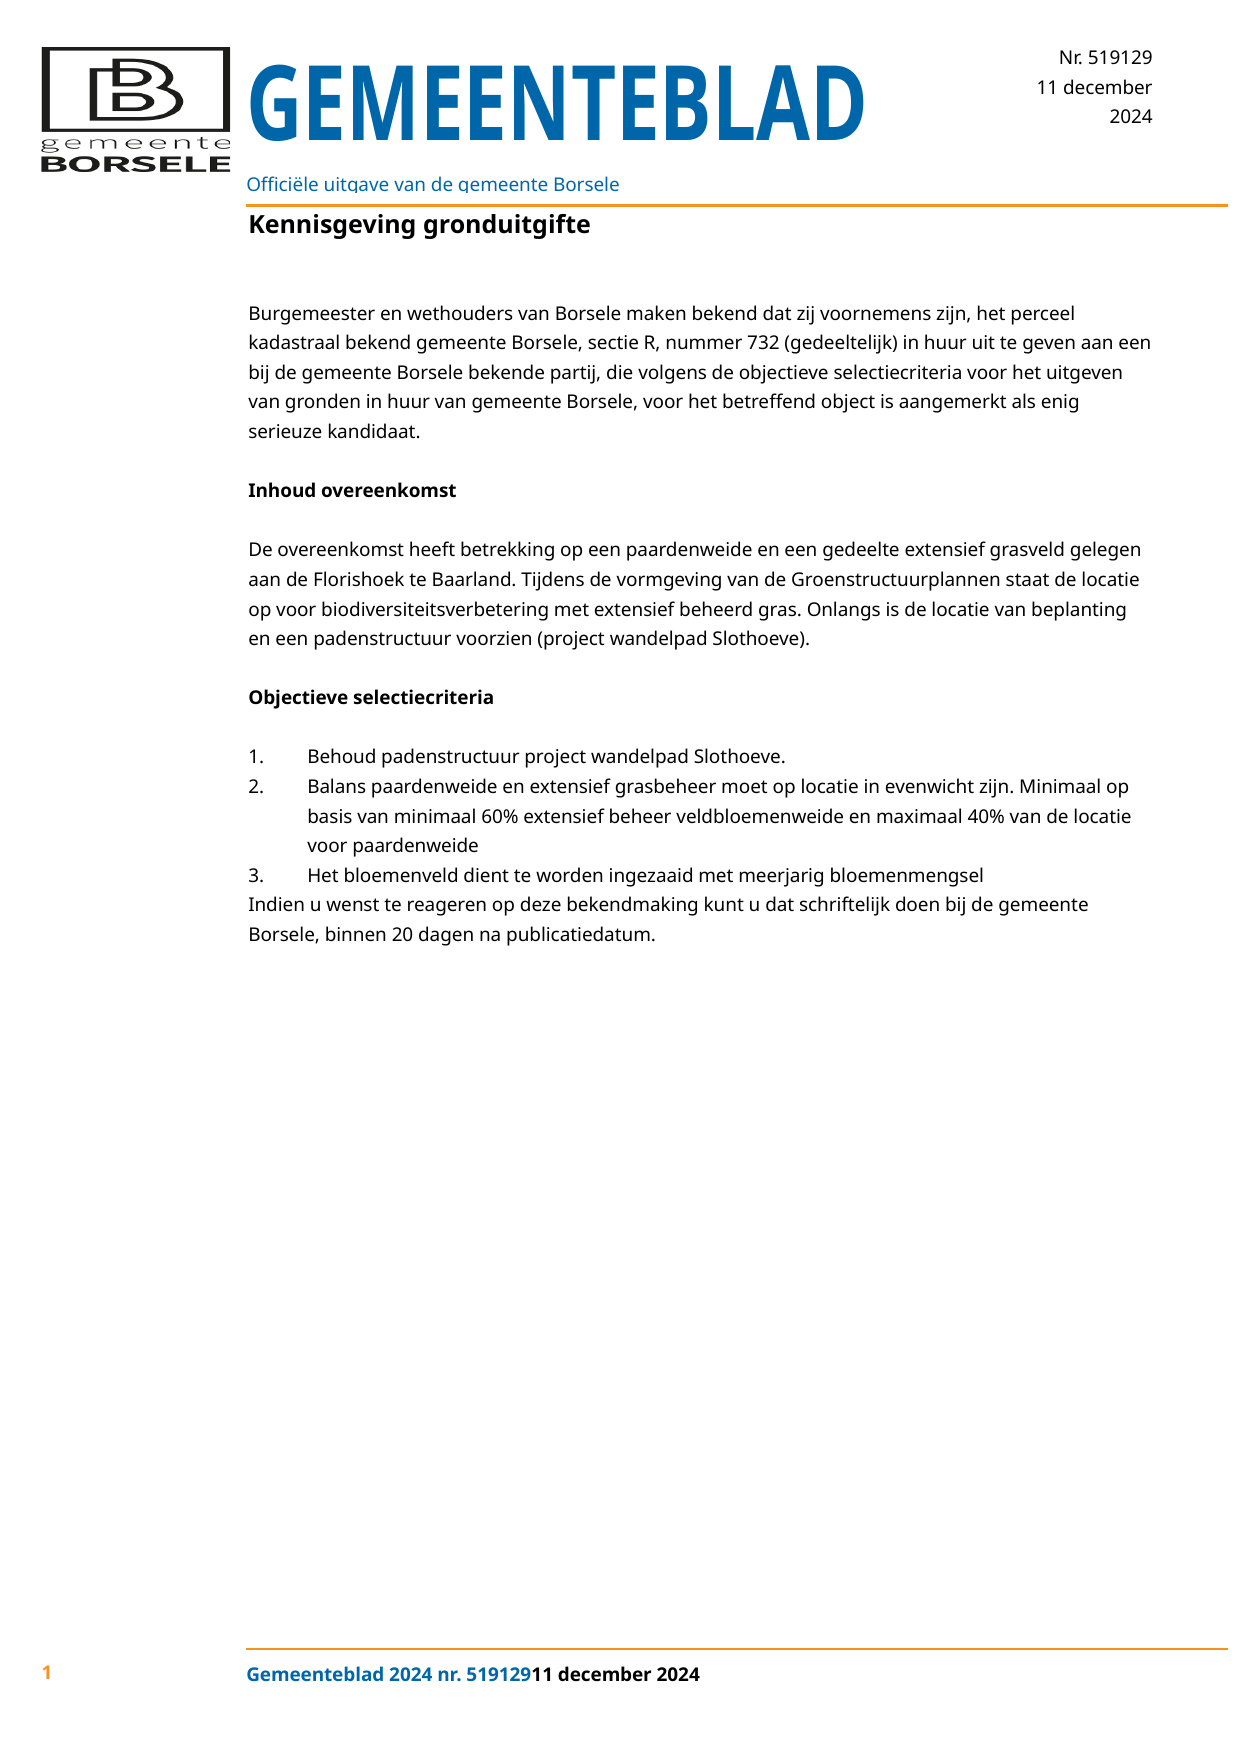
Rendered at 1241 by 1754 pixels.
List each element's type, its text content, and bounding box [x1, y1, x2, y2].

list Balans paardenweide en extensief grasbeheer moet op locatie in evenwicht zijn. Minimaal op basis van minimaal 60% extensief beheer veldbloemenweide en maximaal 40% van de locatie voor paardenweide [248, 773, 1152, 858]
text Indien u wenst te reageren op deze bekendmaking kunt u dat schriftelijk doen bij de gemeente Borsele, binnen 20 dagen na publicatiedatum. [248, 892, 1152, 947]
text Objectieve selectiecriteria [248, 684, 1152, 710]
list Het bloemenveld dient te worden ingezaaid met meerjarig bloemenmengsel [248, 862, 1152, 888]
picture [41, 47, 231, 172]
text Kennisgeving gronduitgifte [248, 207, 1152, 241]
text De overeenkomst heeft betrekking op een paardenweide en een gedeelte extensief grasveld gelegen aan de Florishoek te Baarland. Tijdens de vormgeving van de Groenstructuurplannen staat de locatie op voor biodiversiteitsverbetering met extensief beheerd gras. Onlangs is de locatie van beplanting en een padenstructuur voorzien (project wandelpad Slothoeve). [248, 537, 1152, 651]
text Burgemeester en wethouders van Borsele maken bekend dat zij voornemens zijn, het perceel kadastraal bekend gemeente Borsele, sectie R, nummer 732 (gedeeltelijk) in huur uit te geven aan een bij de gemeente Borsele bekende partij, die volgens de objectieve selectiecriteria voor het uitgeven van gronden in huur van gemeente Borsele, voor het betreffend object is aangemerkt als enig serieuze kandidaat. [248, 300, 1152, 444]
list Behoud padenstructuur project wandelpad Slothoeve. [248, 744, 1152, 769]
text Inhoud overeenkomst [248, 477, 1152, 503]
